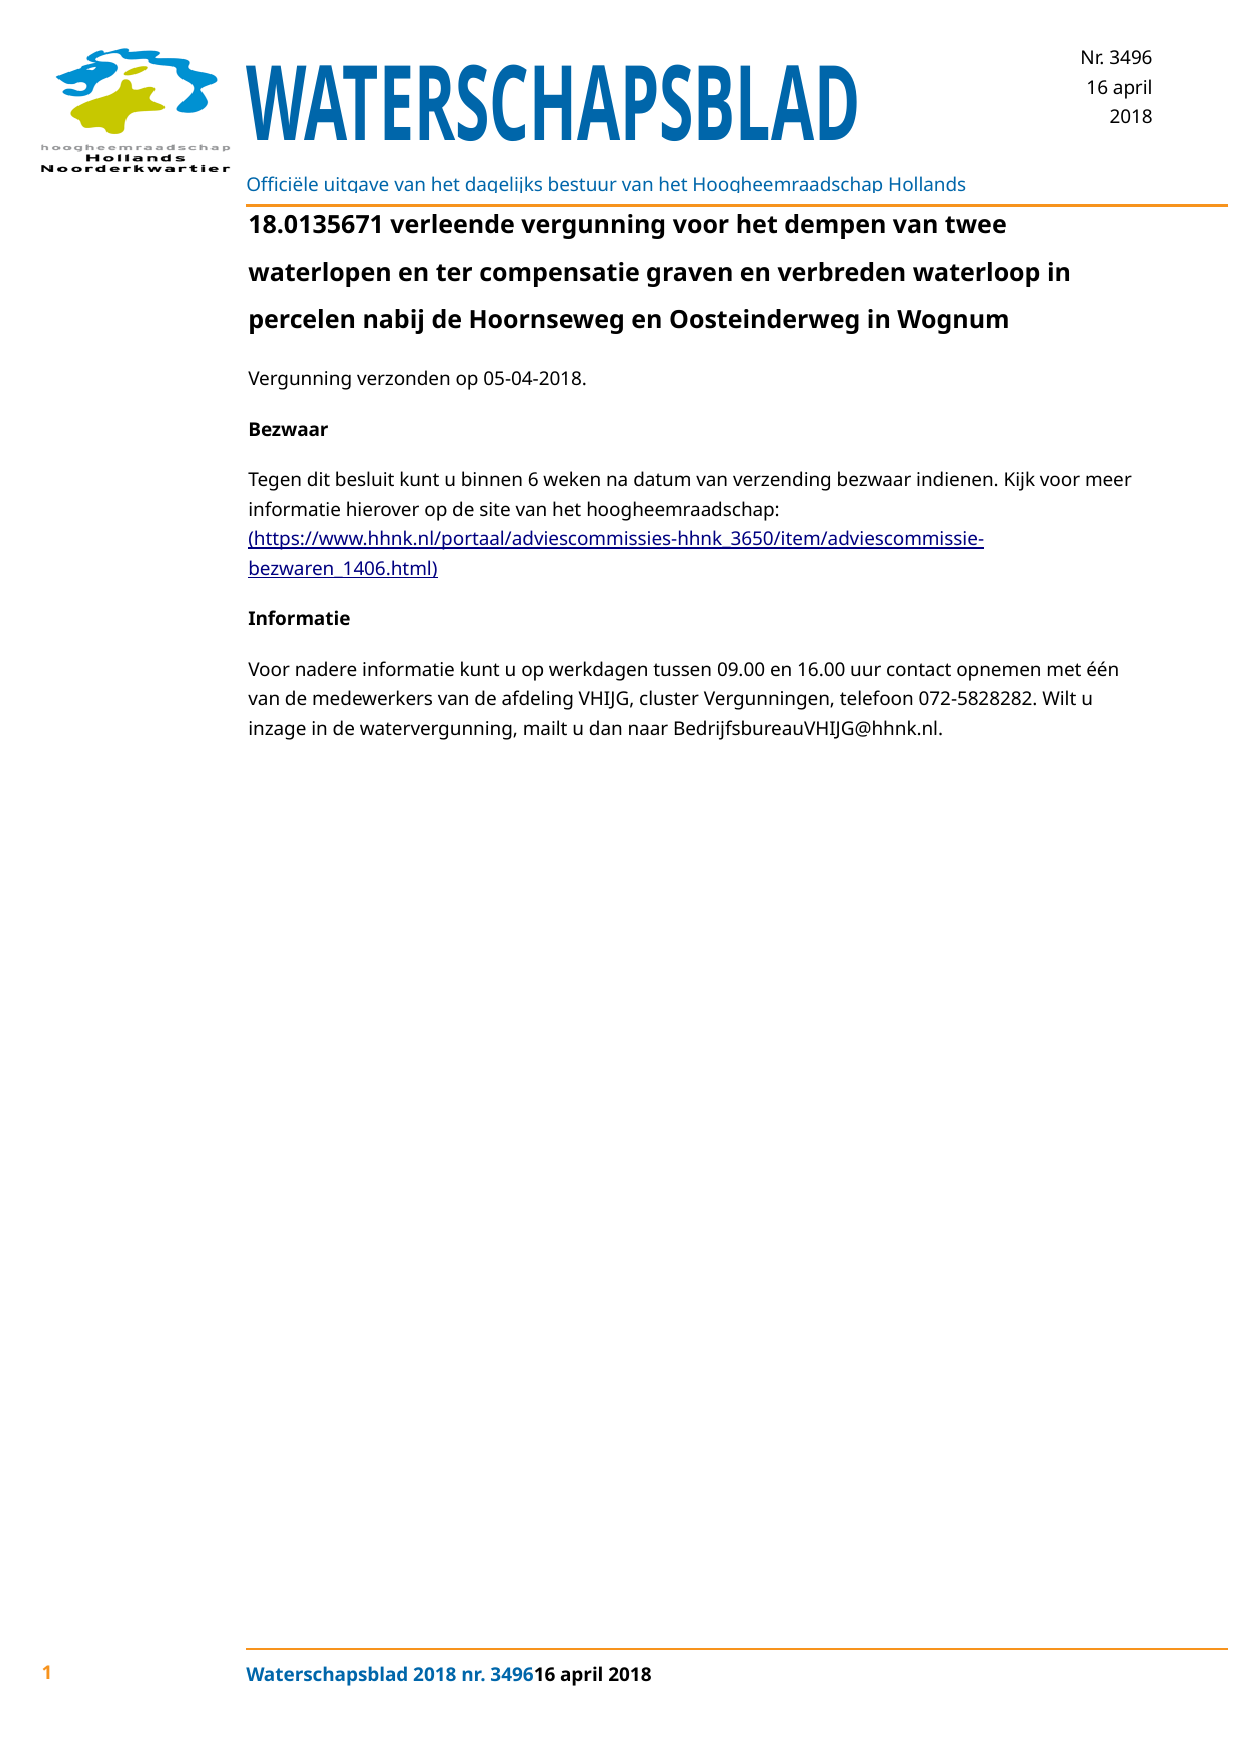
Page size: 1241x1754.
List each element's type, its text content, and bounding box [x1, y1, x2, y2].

text Voor nadere informatie kunt u op werkdagen tussen 09.00 en 16.00 uur contact opnemen met één van de medewerkers van de afdeling VHIJG, cluster Vergunningen, telefoon 072-5828282. Wilt u inzage in de watervergunning, mailt u dan naar BedrijfsbureauVHIJG@hhnk.nl. [248, 656, 1152, 741]
text Bezwaar [248, 416, 1152, 442]
text 18.0135671 verleende vergunning voor het dempen van twee waterlopen en ter compensatie graven en verbreden waterloop in percelen nabij de Hoornseweg en Oosteinderweg in Wognum [248, 207, 1152, 336]
text Vergunning verzonden op 05-04-2018. [248, 366, 1152, 391]
text Tegen dit besluit kunt u binnen 6 weken na datum van verzending bezwaar indienen. Kijk voor meer informatie hierover op de site van het hoogheemraadschap: (https://www.hhnk.nl/portaal/adviescommissies-hhnk_3650/item/adviescommissie-bezwaren_1406.html) [248, 466, 1152, 581]
picture [41, 47, 231, 172]
text Informatie [248, 606, 1152, 631]
